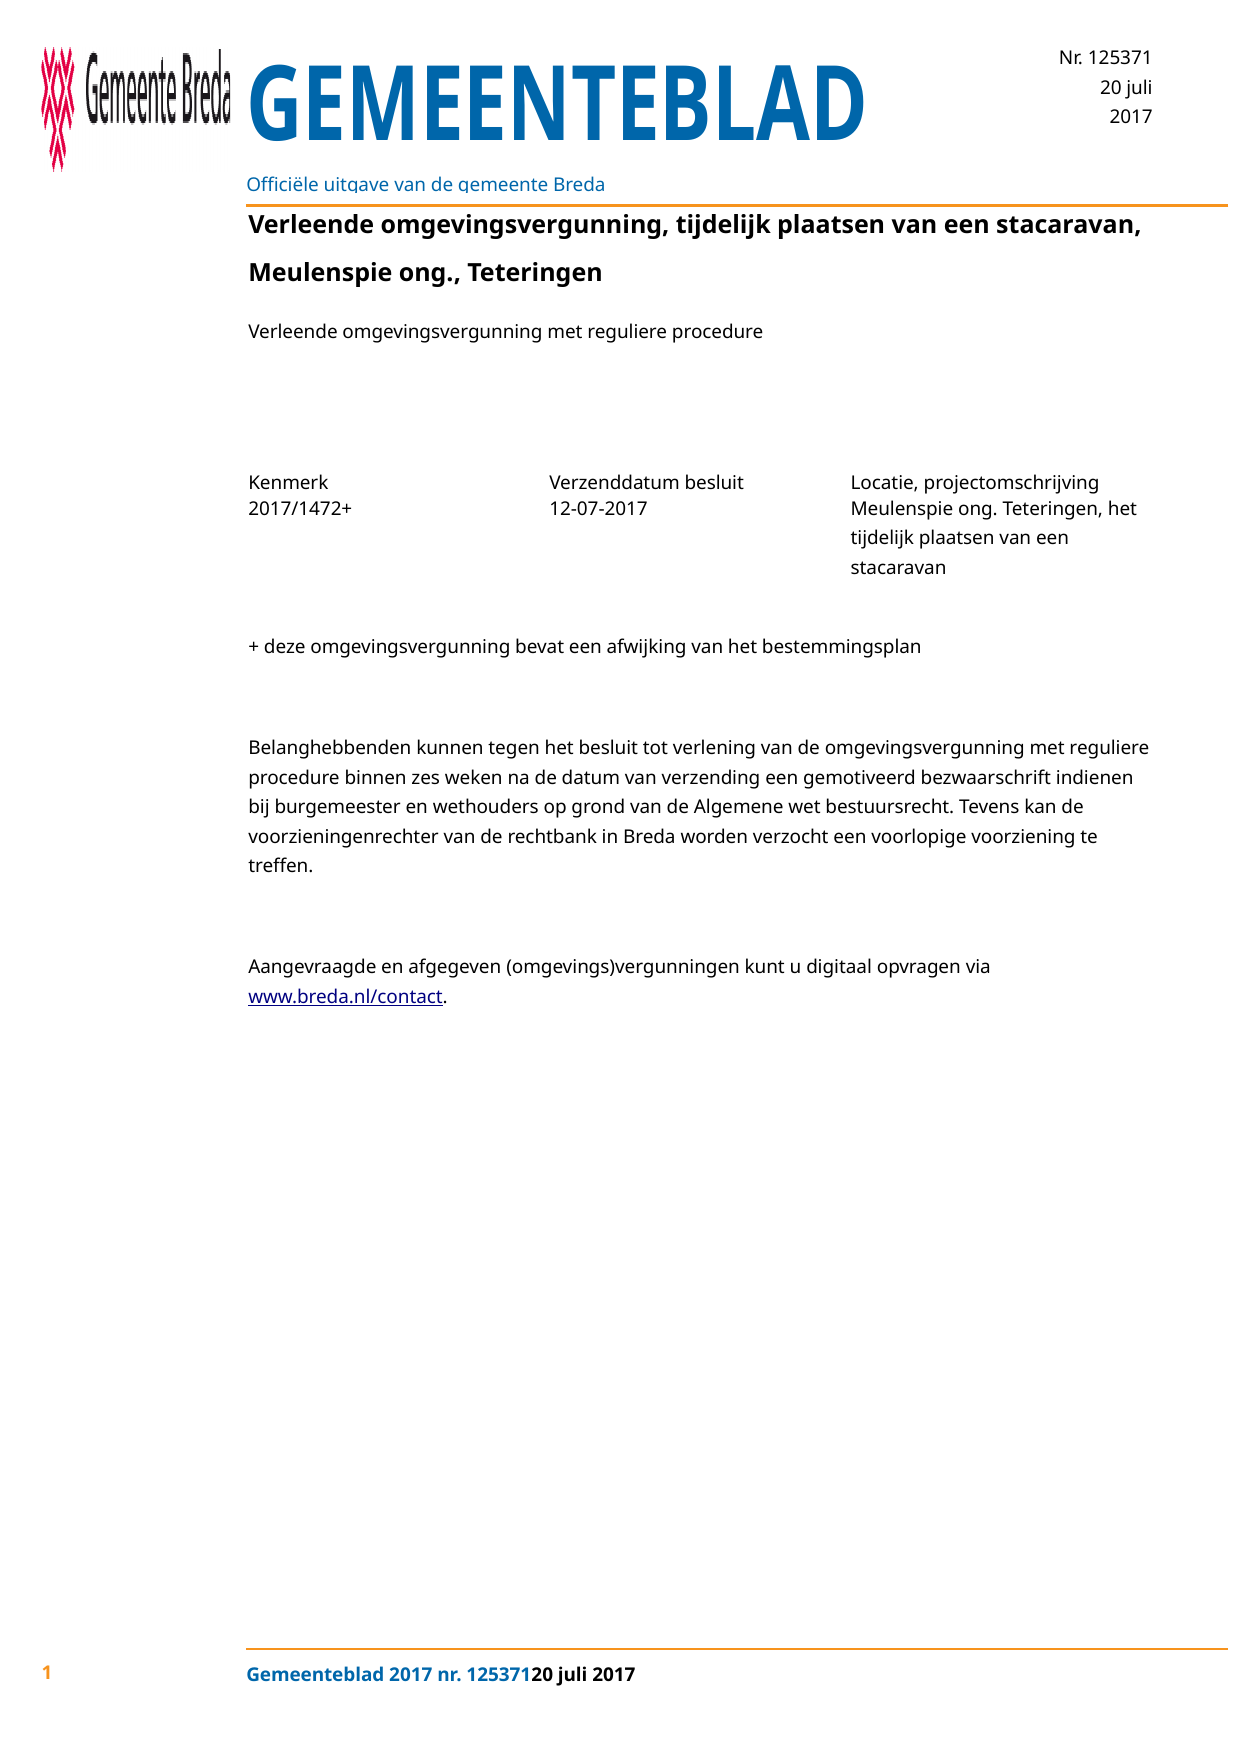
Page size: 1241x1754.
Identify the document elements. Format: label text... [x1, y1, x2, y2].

table_cell 2017/1472+ [248, 495, 549, 580]
table_cell 12-07-2017 [549, 495, 850, 580]
picture [41, 47, 231, 172]
table_cell Meulenspie ong. Teteringen, het tijdelijk plaatsen van een stacaravan [850, 495, 1152, 580]
text Verleende omgevingsvergunning, tijdelijk plaatsen van een stacaravan, Meulenspie ong., Teteringen [248, 207, 1152, 288]
table_header Locatie, projectomschrijving [850, 469, 1152, 495]
text Verleende omgevingsvergunning met reguliere procedure [248, 318, 1152, 344]
table_header Verzenddatum besluit [549, 469, 850, 495]
text Aangevraagde en afgegeven (omgevings)vergunningen kunt u digitaal opvragen via www.breda.nl/contact. [248, 953, 1152, 1009]
table_header Kenmerk [248, 469, 549, 495]
text Belanghebbenden kunnen tegen het besluit tot verlening van de omgevingsvergunning met reguliere procedure binnen zes weken na de datum van verzending een gemotiveerd bezwaarschrift indienen bij burgemeester en wethouders op grond van de Algemene wet bestuursrecht. Tevens kan de voorzieningenrechter van de rechtbank in Breda worden verzocht een voorlopige voorziening te treffen. [248, 734, 1152, 878]
text + deze omgevingsvergunning bevat een afwijking van het bestemmingsplan [248, 633, 1152, 659]
